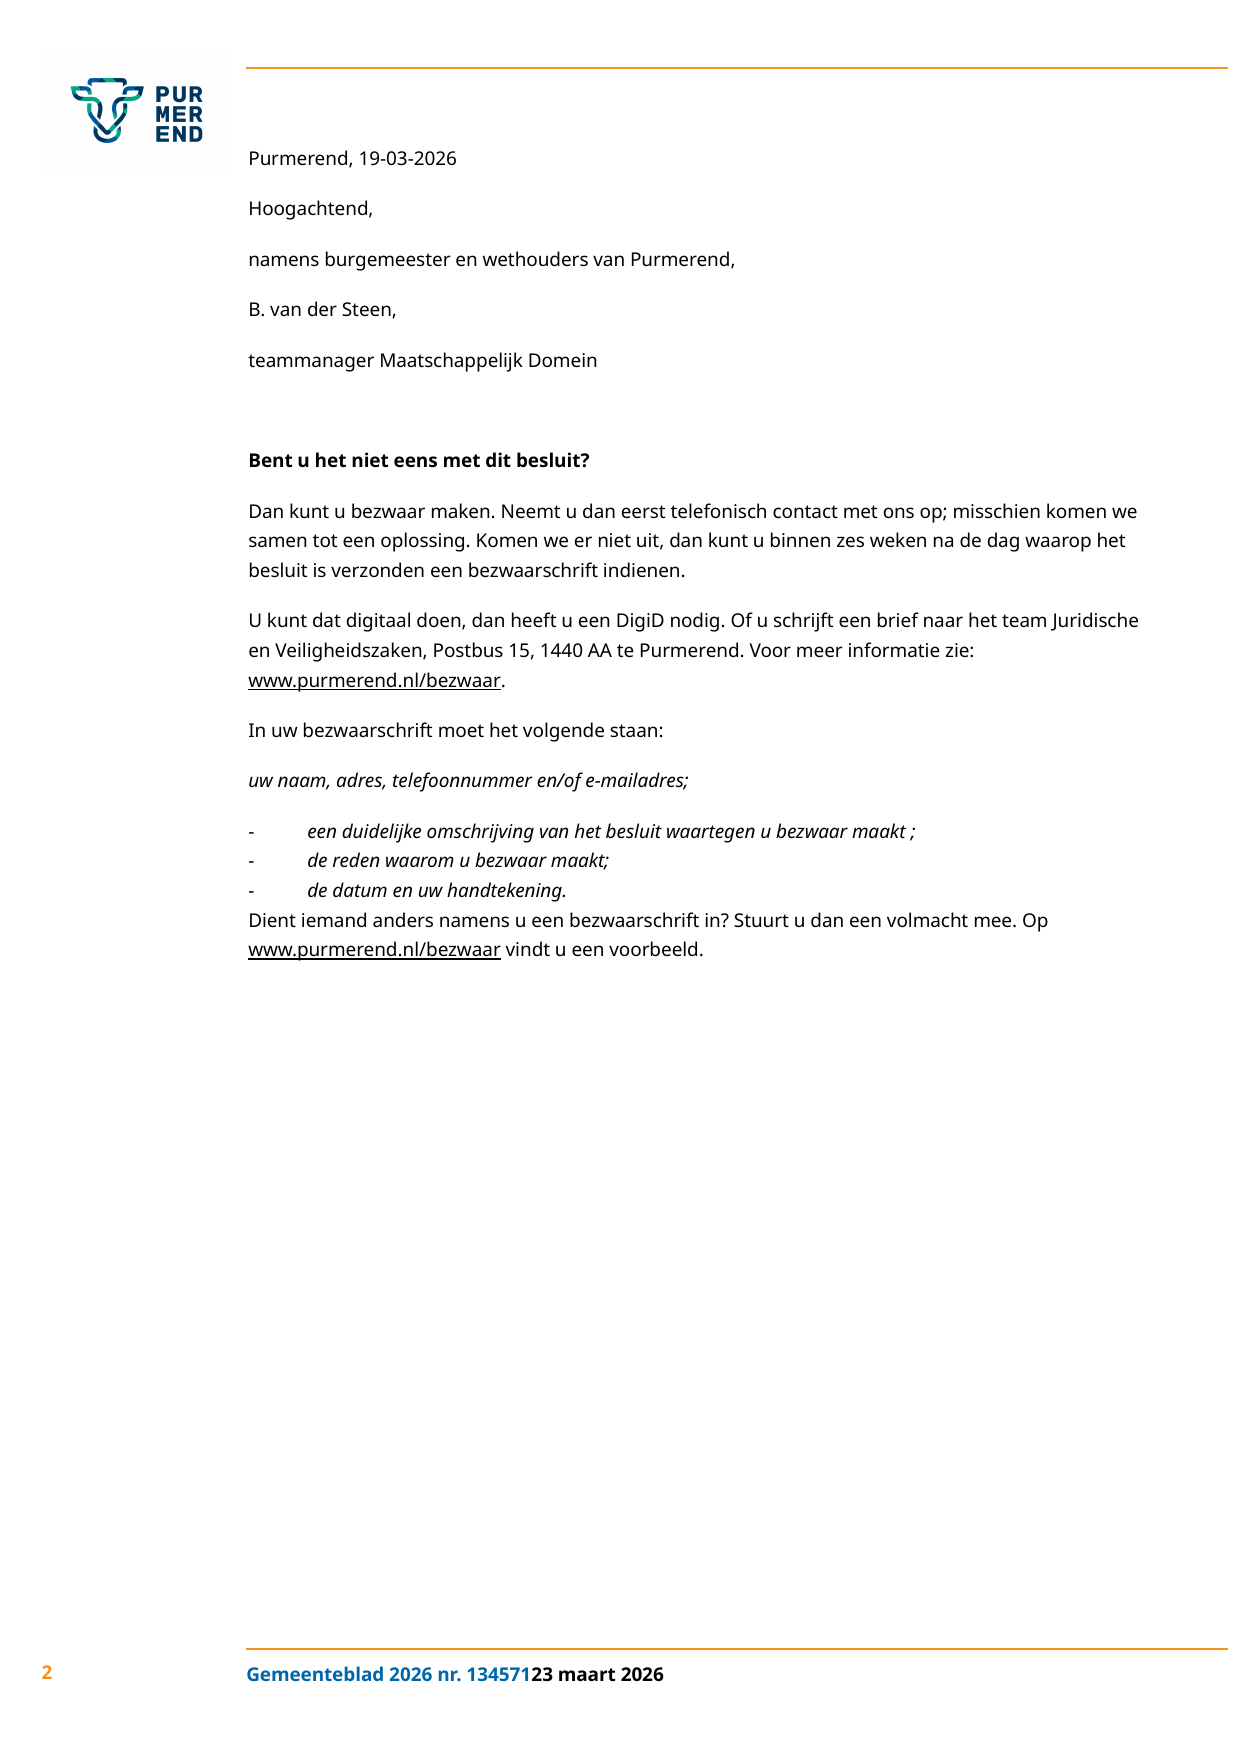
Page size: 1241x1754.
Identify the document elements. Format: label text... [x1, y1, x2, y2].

text Dient iemand anders namens u een bezwaarschrift in? Stuurt u dan een volmacht mee. Op www.purmerend.nl/bezwaar vindt u een voorbeeld. [248, 907, 1152, 962]
text Purmerend, 19-03-2026 [248, 145, 1152, 171]
text Bent u het niet eens met dit besluit? [248, 448, 1152, 473]
list de reden waarom u bezwaar maakt; [248, 848, 1152, 873]
text B. van der Steen, [248, 296, 1152, 322]
list een duidelijke omschrijving van het besluit waartegen u bezwaar maakt ; [248, 818, 1152, 844]
text uw naam, adres, telefoonnummer en/of e-mailadres; [248, 768, 1152, 793]
text In uw bezwaarschrift moet het volgende staan: [248, 717, 1152, 743]
text U kunt dat digitaal doen, dan heeft u een DigiD nodig. Of u schrijft een brief naar het team Juridische en Veiligheidszaken, Postbus 15, 1440 AA te Purmerend. Voor meer informatie zie: www.purmerend.nl/bezwaar. [248, 608, 1152, 693]
list de datum en uw handtekening. [248, 877, 1152, 903]
text Dan kunt u bezwaar maken. Neemt u dan eerst telefonisch contact met ons op; misschien komen we samen tot een oplossing. Komen we er niet uit, dan kunt u binnen zes weken na de dag waarop het besluit is verzonden een bezwaarschrift indienen. [248, 498, 1152, 583]
text namens burgemeester en wethouders van Purmerend, [248, 246, 1152, 272]
text teammanager Maatschappelijk Domein [248, 347, 1152, 373]
text Hoogachtend, [248, 196, 1152, 221]
picture [41, 47, 231, 172]
